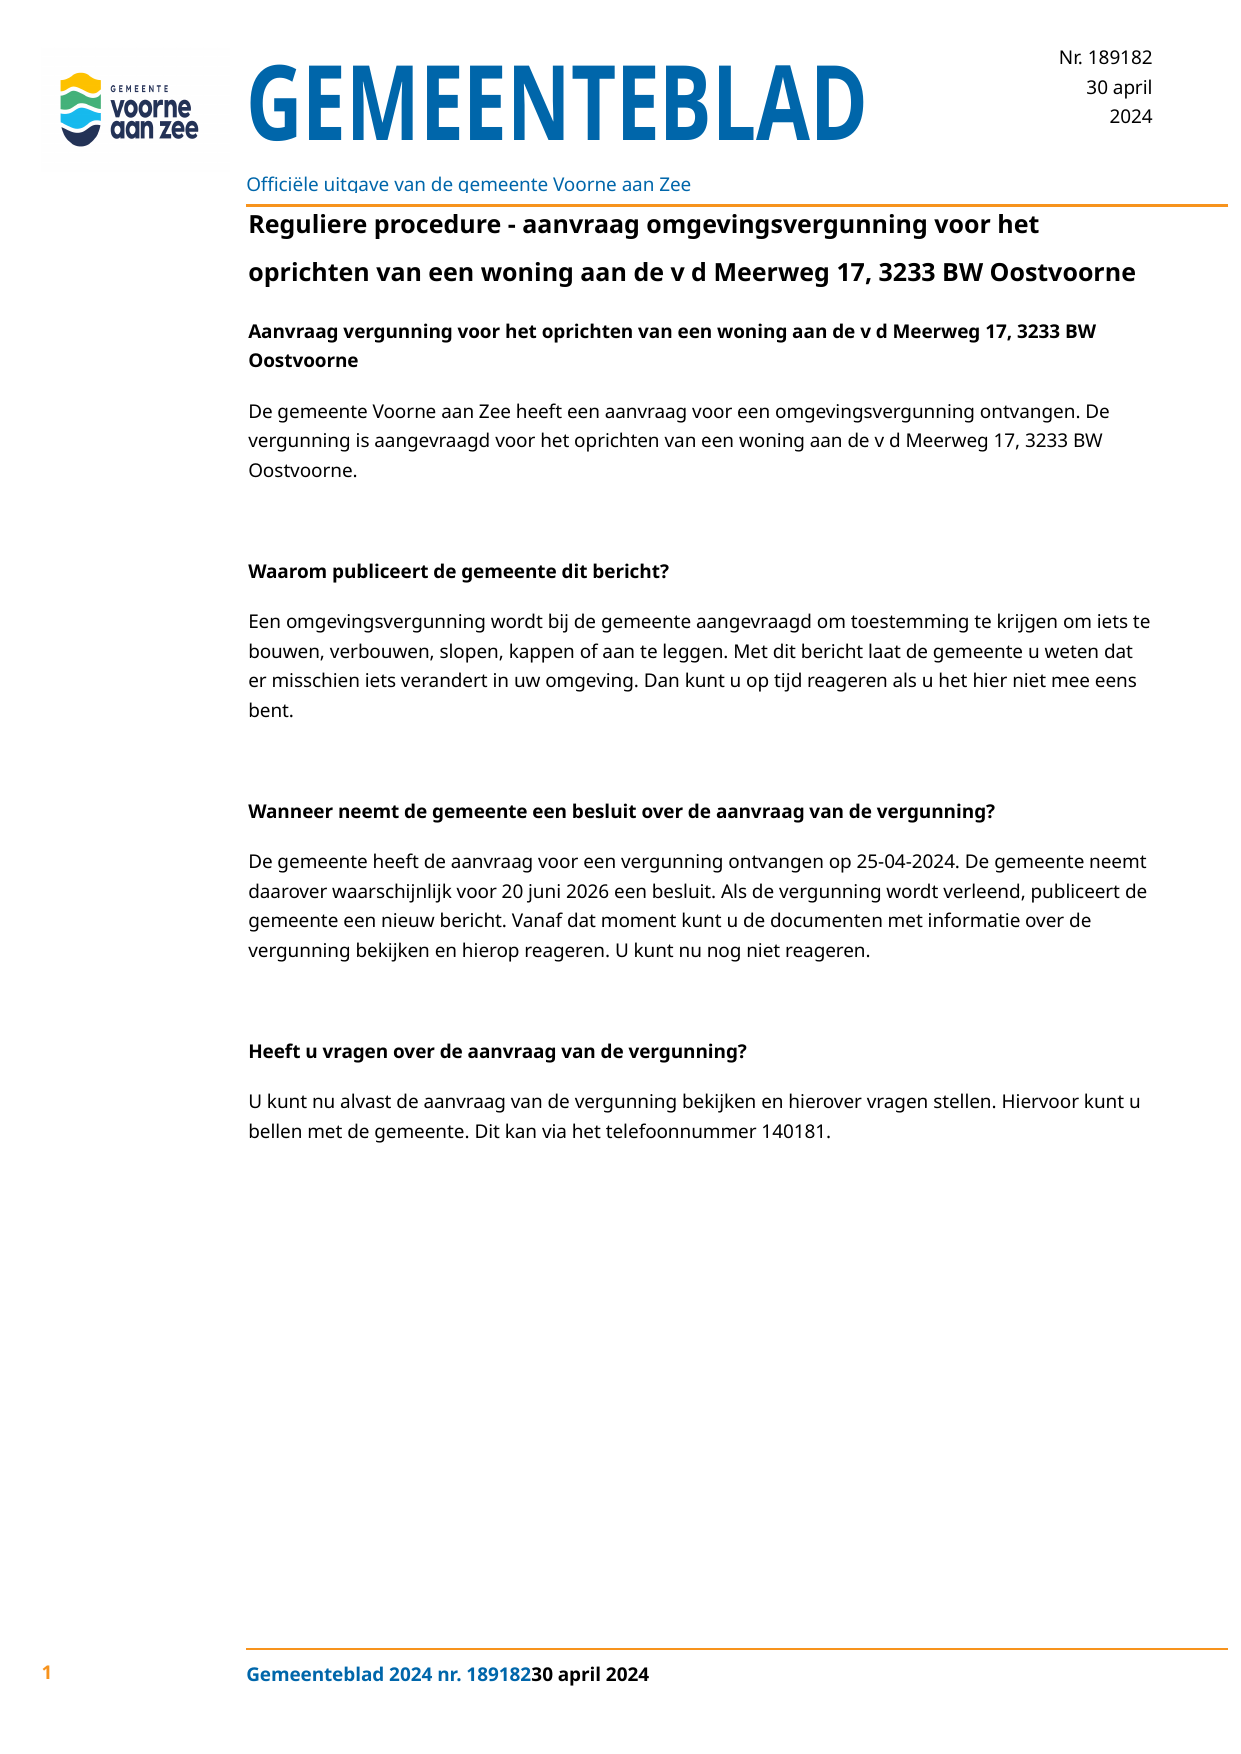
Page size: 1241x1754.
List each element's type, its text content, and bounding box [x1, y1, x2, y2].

picture [41, 47, 231, 172]
text Heeft u vragen over de aanvraag van de vergunning? [248, 1038, 1152, 1064]
text U kunt nu alvast de aanvraag van de vergunning bekijken en hierover vragen stellen. Hiervoor kunt u bellen met de gemeente. Dit kan via het telefoonnummer 140181. [248, 1088, 1152, 1144]
text Reguliere procedure - aanvraag omgevingsvergunning voor het oprichten van een woning aan de v d Meerweg 17, 3233 BW Oostvoorne [248, 207, 1152, 288]
text Een omgevingsvergunning wordt bij de gemeente aangevraagd om toestemming te krijgen om iets te bouwen, verbouwen, slopen, kappen of aan te leggen. Met dit bericht laat de gemeente u weten dat er misschien iets verandert in uw omgeving. Dan kunt u op tijd reageren als u het hier niet mee eens bent. [248, 608, 1152, 723]
text De gemeente heeft de aanvraag voor een vergunning ontvangen op 25-04-2024. De gemeente neemt daarover waarschijnlijk voor 20 juni 2026 een besluit. Als de vergunning wordt verleend, publiceert de gemeente een nieuw bericht. Vanaf dat moment kunt u de documenten met informatie over de vergunning bekijken en hierop reageren. U kunt nu nog niet reageren. [248, 848, 1152, 963]
text Waarom publiceert de gemeente dit bericht? [248, 558, 1152, 584]
text Aanvraag vergunning voor het oprichten van een woning aan de v d Meerweg 17, 3233 BW Oostvoorne [248, 318, 1152, 373]
text De gemeente Voorne aan Zee heeft een aanvraag voor een omgevingsvergunning ontvangen. De vergunning is aangevraagd voor het oprichten van een woning aan de v d Meerweg 17, 3233 BW Oostvoorne. [248, 398, 1152, 483]
text Wanneer neemt de gemeente een besluit over de aanvraag van de vergunning? [248, 798, 1152, 824]
